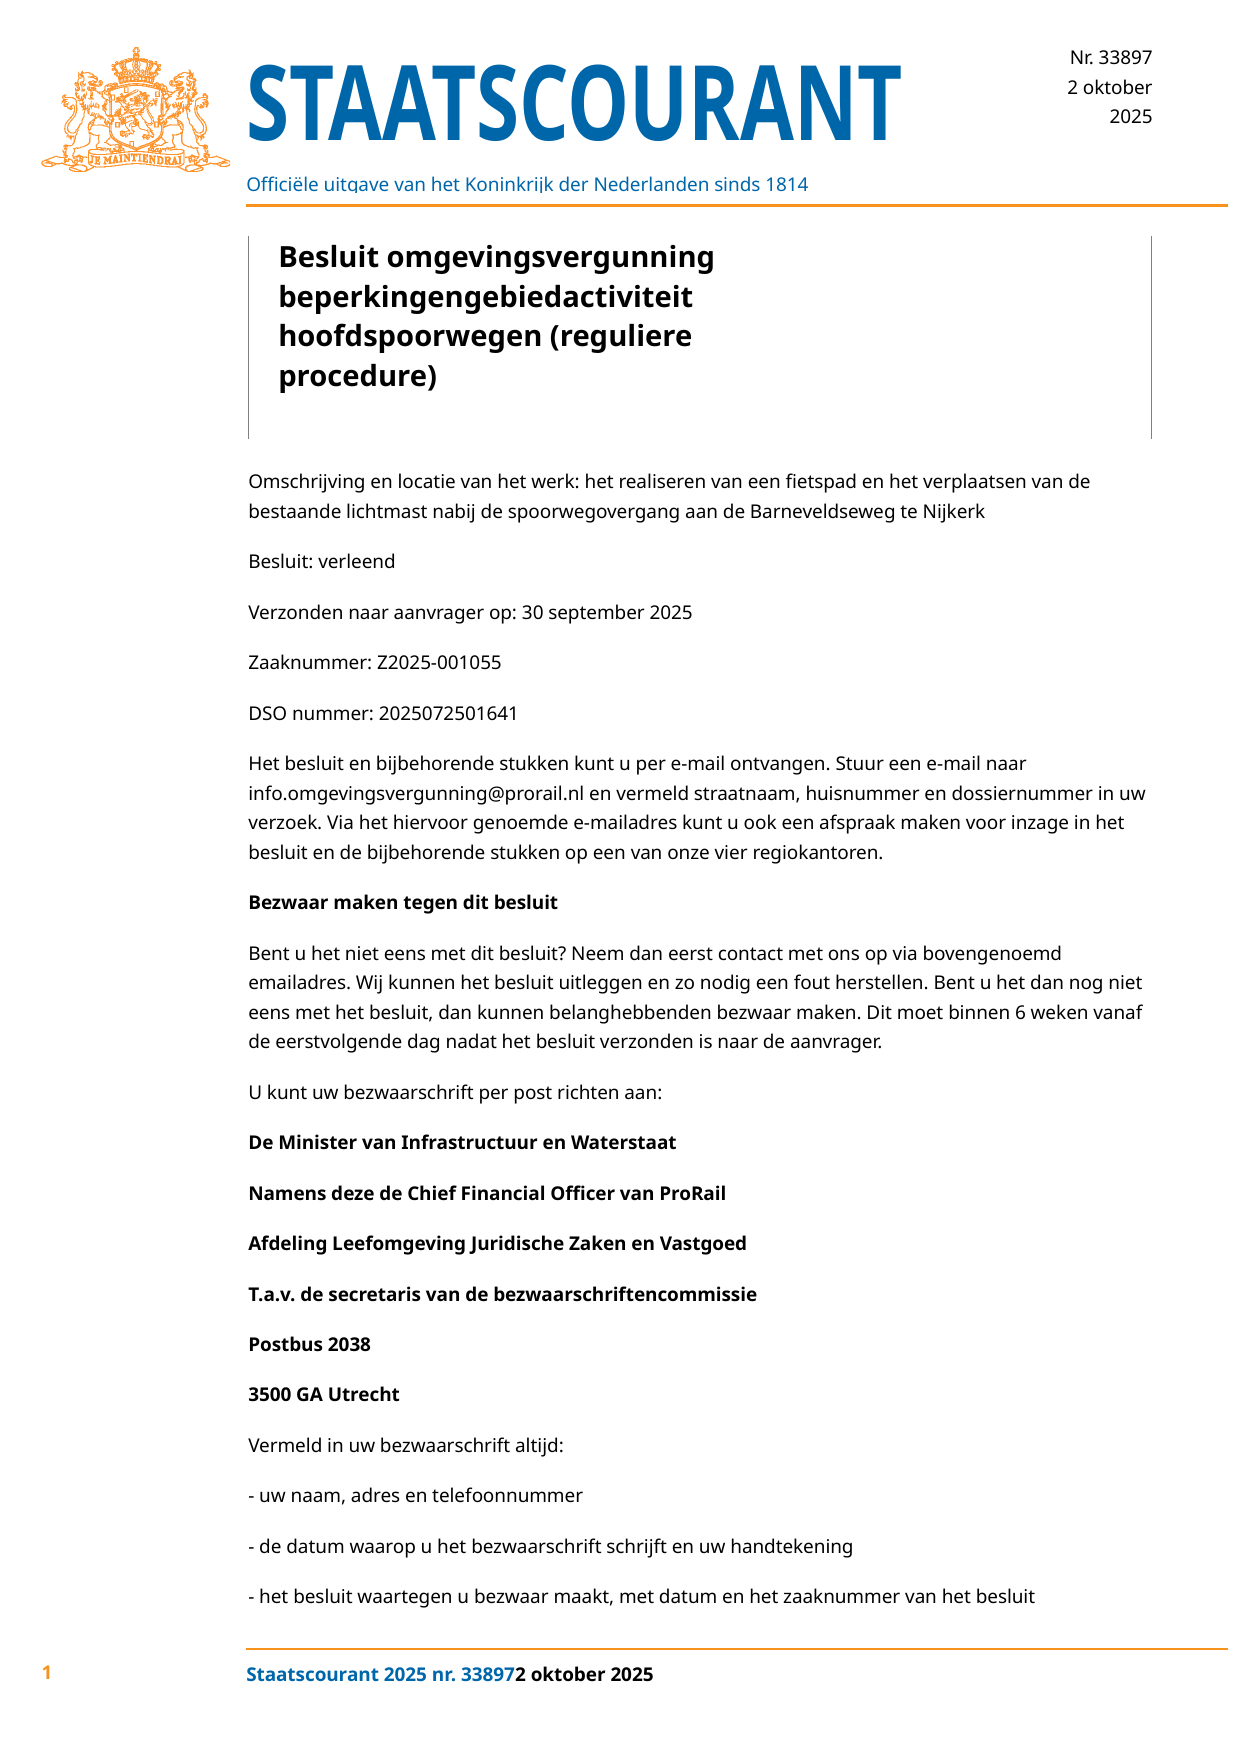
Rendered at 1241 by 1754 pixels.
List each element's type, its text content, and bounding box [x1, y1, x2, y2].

text T.a.v. de secretaris van de bezwaarschriftencommissie [248, 1281, 1152, 1306]
text Omschrijving en locatie van het werk: het realiseren van een fietspad en het verplaatsen van de bestaande lichtmast nabij de spoorwegovergang aan de Barneveldseweg te Nijkerk [248, 469, 1152, 524]
table_header [850, 414, 1151, 439]
text Het besluit en bijbehorende stukken kunt u per e-mail ontvangen. Stuur een e-mail naar info.omgevingsvergunning@prorail.nl en vermeld straatnaam, huisnummer en dossiernummer in uw verzoek. Via het hiervoor genoemde e-mailadres kunt u ook een afspraak maken voor inzage in het besluit en de bijbehorende stukken op een van onze vier regiokantoren. [248, 750, 1152, 865]
text Bent u het niet eens met dit besluit? Neem dan eerst contact met ons op via bovengenoemd emailadres. Wij kunnen het besluit uitleggen en zo nodig een fout herstellen. Bent u het dan nog niet eens met het besluit, dan kunnen belanghebbenden bezwaar maken. Dit moet binnen 6 weken vanaf de eerstvolgende dag nadat het besluit verzonden is naar de aanvrager. [248, 940, 1152, 1054]
text 3500 GA Utrecht [248, 1382, 1152, 1407]
text - het besluit waartegen u bezwaar maakt, met datum en het zaaknummer van het besluit [248, 1583, 1152, 1609]
text U kunt uw bezwaarschrift per post richten aan: [248, 1079, 1152, 1105]
text Postbus 2038 [248, 1331, 1152, 1357]
text Afdeling Leefomgeving Juridische Zaken en Vastgoed [248, 1230, 1152, 1256]
text Bezwaar maken tegen dit besluit [248, 889, 1152, 915]
picture [41, 47, 231, 172]
text DSO nummer: 2025072501641 [248, 700, 1152, 726]
text De Minister van Infrastructuur en Waterstaat [248, 1129, 1152, 1155]
text Besluit: verleend [248, 549, 1152, 574]
text Vermeld in uw bezwaarschrift altijd: [248, 1432, 1152, 1458]
text Zaaknummer: Z2025-001055 [248, 649, 1152, 675]
table_header [850, 236, 912, 413]
text Verzonden naar aanvrager op: 30 september 2025 [248, 599, 1152, 625]
text Namens deze de Chief Financial Officer van ProRail [248, 1180, 1152, 1206]
picture [912, 236, 1090, 414]
table_header [1090, 236, 1151, 413]
text - de datum waarop u het bezwaarschrift schrijft en uw handtekening [248, 1533, 1152, 1558]
table_header Besluit omgevingsvergunning beperkingengebiedactiviteit hoofdspoorwegen (reguliere procedure) [249, 236, 850, 439]
text - uw naam, adres en telefoonnummer [248, 1482, 1152, 1508]
